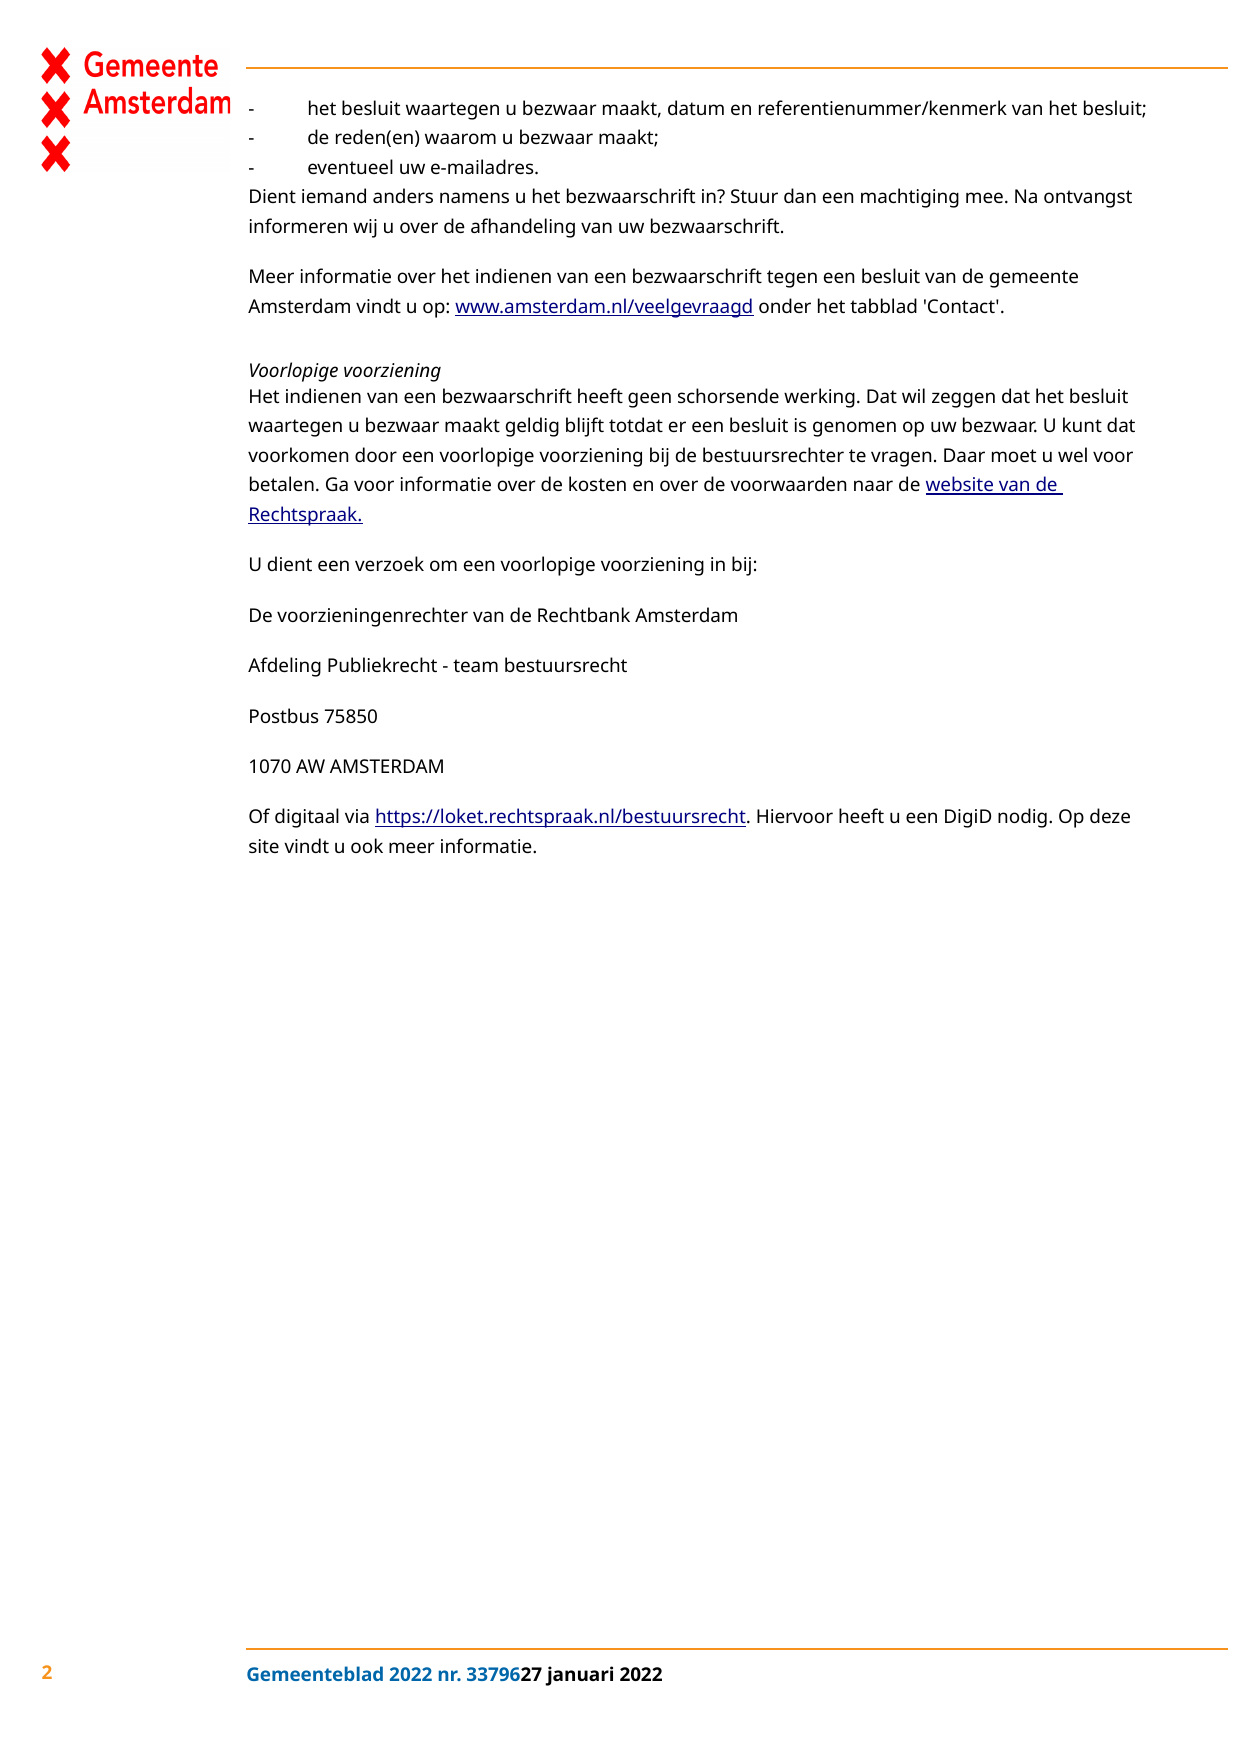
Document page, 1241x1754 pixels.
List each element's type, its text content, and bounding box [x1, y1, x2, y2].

list het besluit waartegen u bezwaar maakt, datum en referentienummer/kenmerk van het besluit; [248, 95, 1152, 121]
text De voorzieningenrechter van de Rechtbank Amsterdam [248, 602, 1152, 628]
picture [41, 47, 231, 172]
text Of digitaal via https://loket.rechtspraak.nl/bestuursrecht. Hiervoor heeft u een DigiD nodig. Op deze site vindt u ook meer informatie. [248, 804, 1152, 859]
text Dient iemand anders namens u het bezwaarschrift in? Stuur dan een machtiging mee. Na ontvangst informeren wij u over de afhandeling van uw bezwaarschrift. [248, 183, 1152, 239]
text Postbus 75850 [248, 703, 1152, 728]
text Afdeling Publiekrecht - team bestuursrecht [248, 652, 1152, 678]
list de reden(en) waarom u bezwaar maakt; [248, 124, 1152, 150]
list eventueel uw e-mailadres. [248, 154, 1152, 180]
text U dient een verzoek om een voorlopige voorziening in bij: [248, 552, 1152, 577]
text Het indienen van een bezwaarschrift heeft geen schorsende werking. Dat wil zeggen dat het besluit waartegen u bezwaar maakt geldig blijft totdat er een besluit is genomen op uw bezwaar. U kunt dat voorkomen door een voorlopige voorziening bij de bestuursrechter te vragen. Daar moet u wel voor betalen. Ga voor informatie over de kosten en over de voorwaarden naar de website van de Rechtspraak. [248, 383, 1152, 527]
text 1070 AW AMSTERDAM [248, 753, 1152, 779]
text Meer informatie over het indienen van een bezwaarschrift tegen een besluit van de gemeente Amsterdam vindt u op: www.amsterdam.nl/veelgevraagd onder het tabblad 'Contact'. [248, 263, 1152, 319]
text Voorlopige voorziening [248, 357, 1152, 383]
